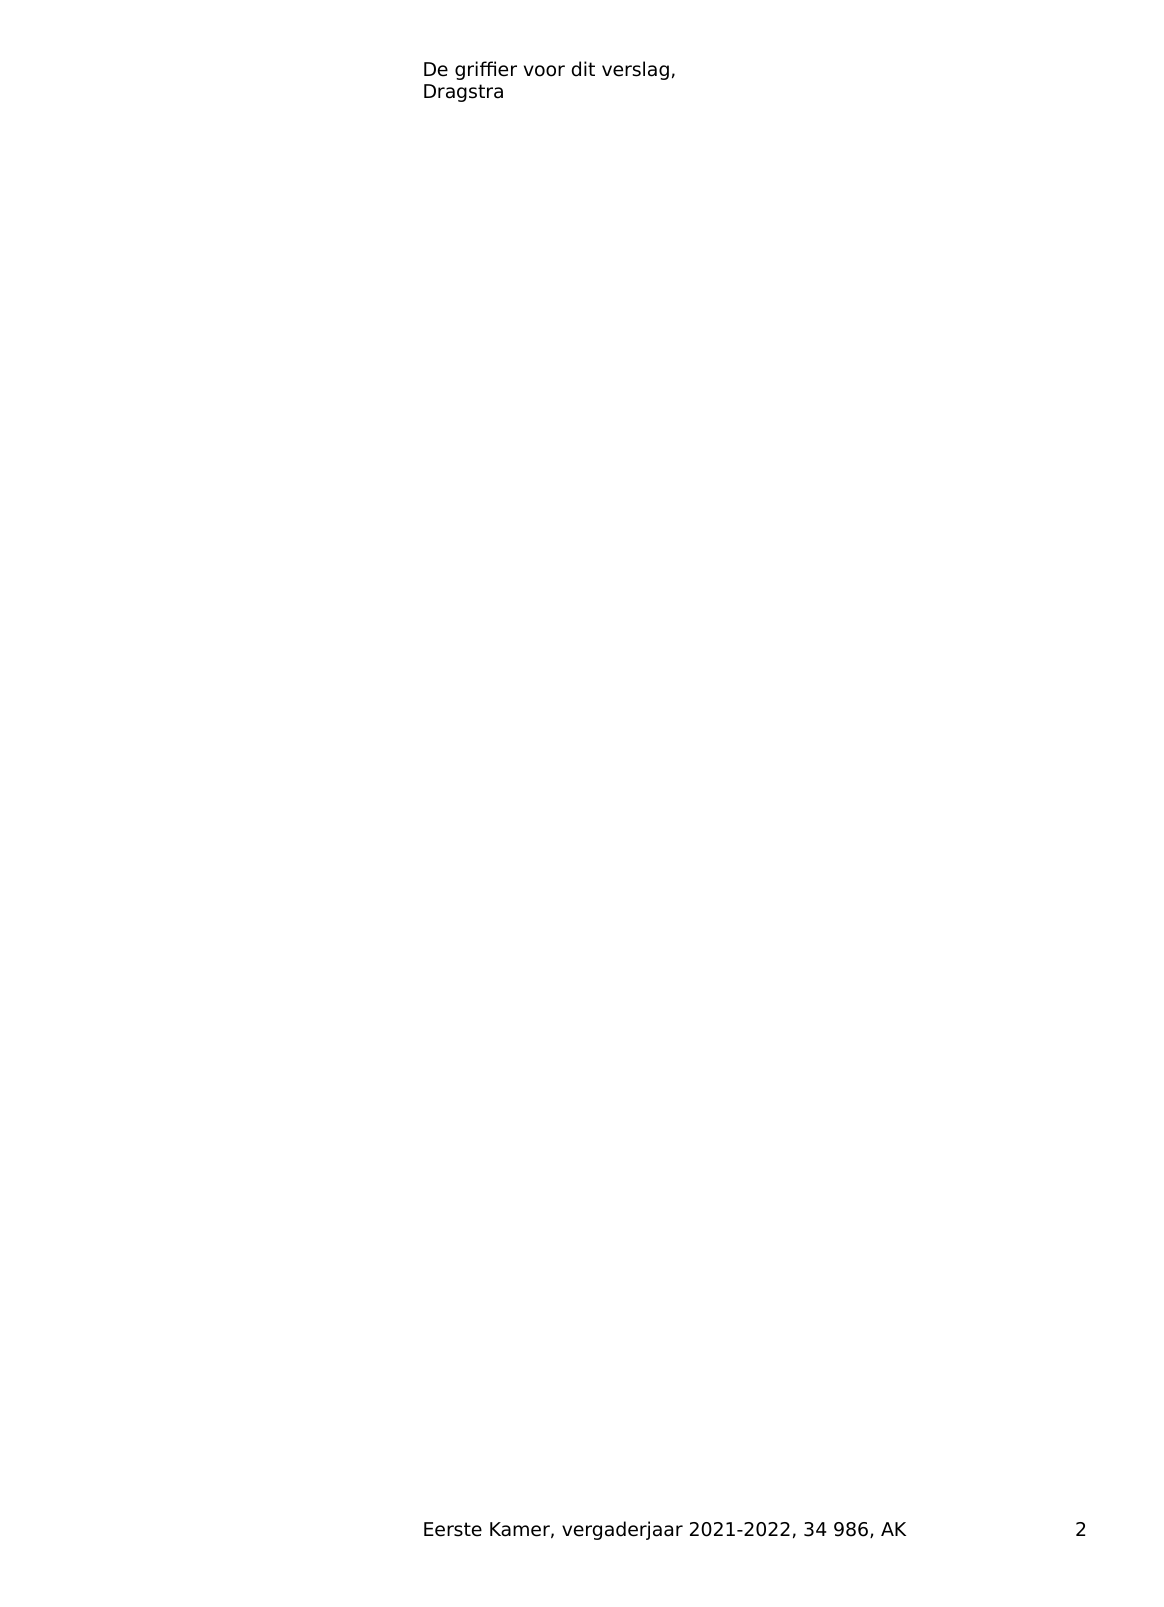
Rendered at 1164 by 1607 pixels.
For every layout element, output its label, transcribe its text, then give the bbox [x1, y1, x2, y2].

text De griffier voor dit verslag, Dragstra [422, 59, 1087, 103]
